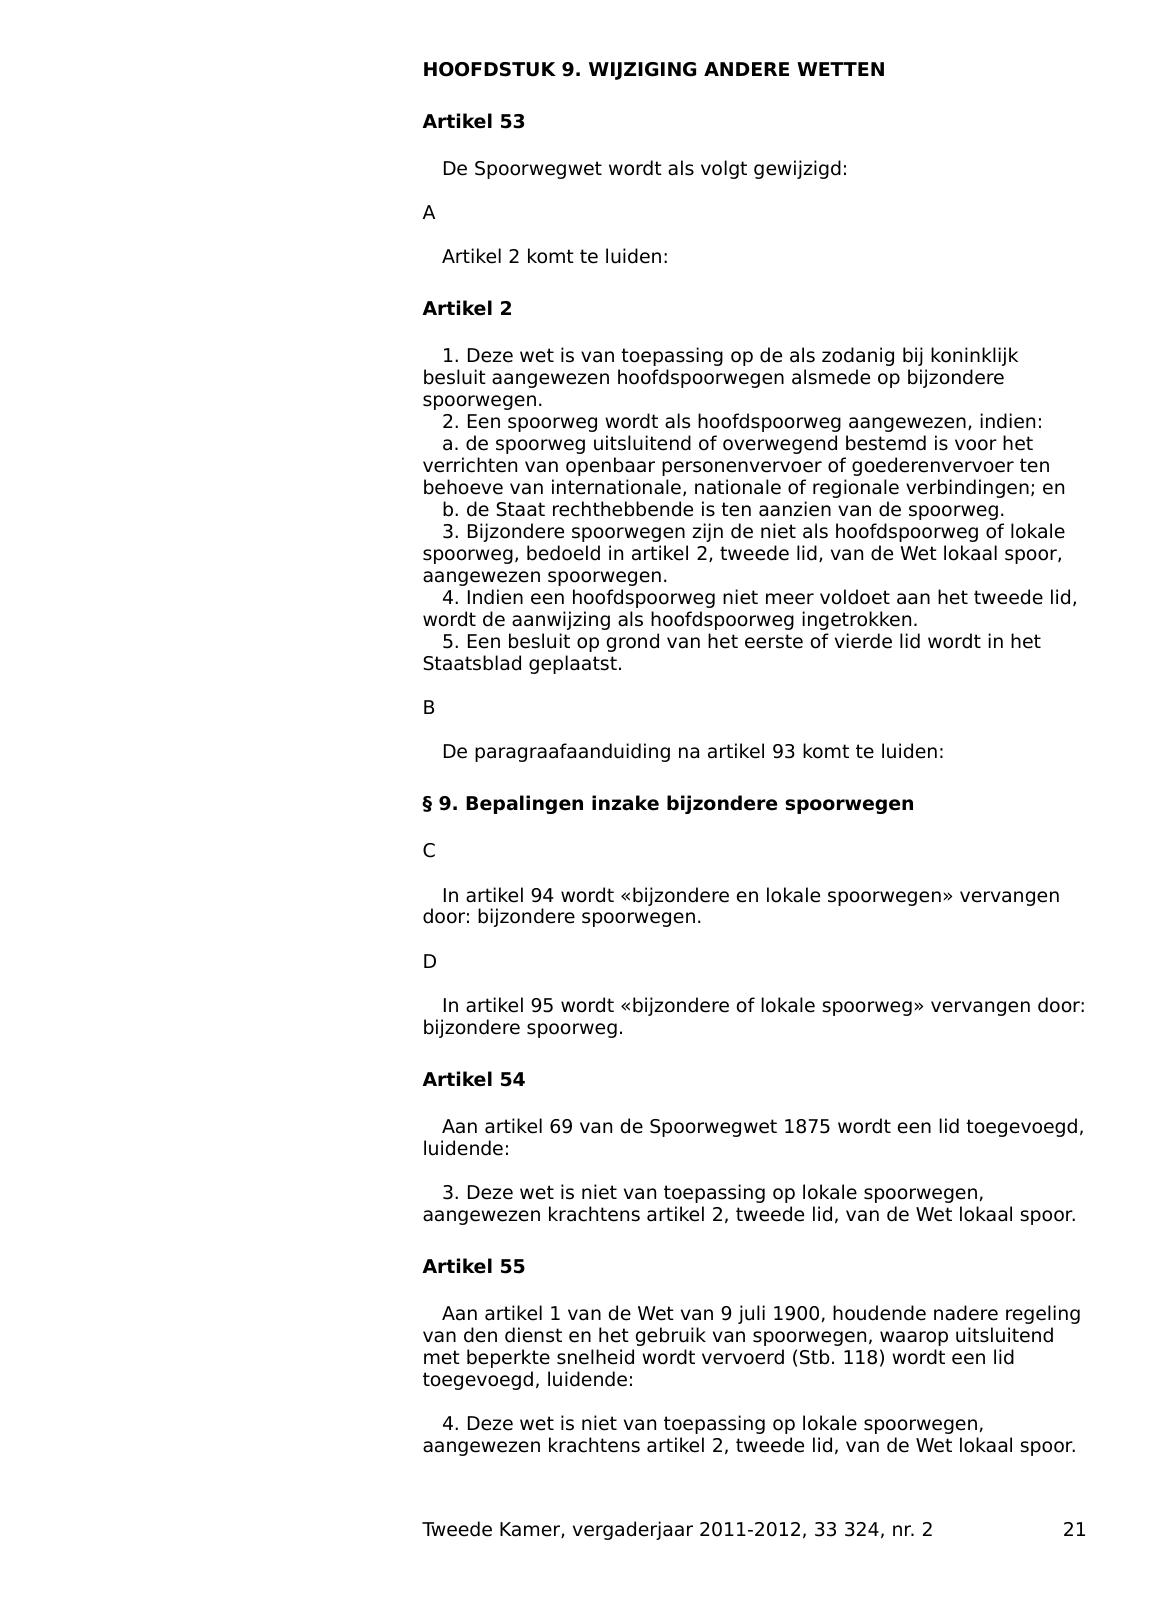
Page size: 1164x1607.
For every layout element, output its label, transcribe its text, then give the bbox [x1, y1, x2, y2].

text Artikel 2 komt te luiden: [422, 246, 1087, 268]
text 5. Een besluit op grond van het eerste of vierde lid wordt in het Staatsblad geplaatst. [422, 631, 1087, 675]
subtitle Artikel 2 [422, 298, 1087, 320]
text 3. Deze wet is niet van toepassing op lokale spoorwegen, aangewezen krachtens artikel 2, tweede lid, van de Wet lokaal spoor. [422, 1182, 1087, 1226]
text a. de spoorweg uitsluitend of overwegend bestemd is voor het verrichten van openbaar personenvervoer of goederenvervoer ten behoeve van internationale, nationale of regionale verbindingen; en [422, 433, 1087, 499]
subtitle Artikel 54 [422, 1069, 1087, 1091]
text Aan artikel 1 van de Wet van 9 juli 1900, houdende nadere regeling van den dienst en het gebruik van spoorwegen, waarop uitsluitend met beperkte snelheid wordt vervoerd (Stb. 118) wordt een lid toegevoegd, luidende: [422, 1303, 1087, 1391]
text 4. Deze wet is niet van toepassing op lokale spoorwegen, aangewezen krachtens artikel 2, tweede lid, van de Wet lokaal spoor. [422, 1413, 1087, 1457]
text D [422, 951, 1087, 973]
text 3. Bijzondere spoorwegen zijn de niet als hoofdspoorweg of lokale spoorweg, bedoeld in artikel 2, tweede lid, van de Wet lokaal spoor, aangewezen spoorwegen. [422, 521, 1087, 587]
text 1. Deze wet is van toepassing op de als zodanig bij koninklijk besluit aangewezen hoofdspoorwegen alsmede op bijzondere spoorwegen. [422, 345, 1087, 411]
text B [422, 697, 1087, 719]
text 4. Indien een hoofdspoorweg niet meer voldoet aan het tweede lid, wordt de aanwijzing als hoofdspoorweg ingetrokken. [422, 587, 1087, 631]
text In artikel 95 wordt «bijzondere of lokale spoorweg» vervangen door: bijzondere spoorweg. [422, 995, 1087, 1039]
subtitle § 9. Bepalingen inzake bijzondere spoorwegen [422, 793, 1087, 815]
text De Spoorwegwet wordt als volgt gewijzigd: [422, 158, 1087, 180]
text De paragraafaanduiding na artikel 93 komt te luiden: [422, 741, 1087, 763]
text A [422, 202, 1087, 224]
text 2. Een spoorweg wordt als hoofdspoorweg aangewezen, indien: [422, 411, 1087, 433]
subtitle Artikel 55 [422, 1256, 1087, 1278]
text In artikel 94 wordt «bijzondere en lokale spoorwegen» vervangen door: bijzondere spoorwegen. [422, 884, 1087, 928]
subtitle Artikel 53 [422, 111, 1087, 133]
subtitle HOOFDSTUK 9. WIJZIGING ANDERE WETTEN [422, 59, 1087, 81]
text Aan artikel 69 van de Spoorwegwet 1875 wordt een lid toegevoegd, luidende: [422, 1116, 1087, 1160]
text b. de Staat rechthebbende is ten aanzien van de spoorweg. [422, 499, 1087, 521]
text C [422, 840, 1087, 862]
